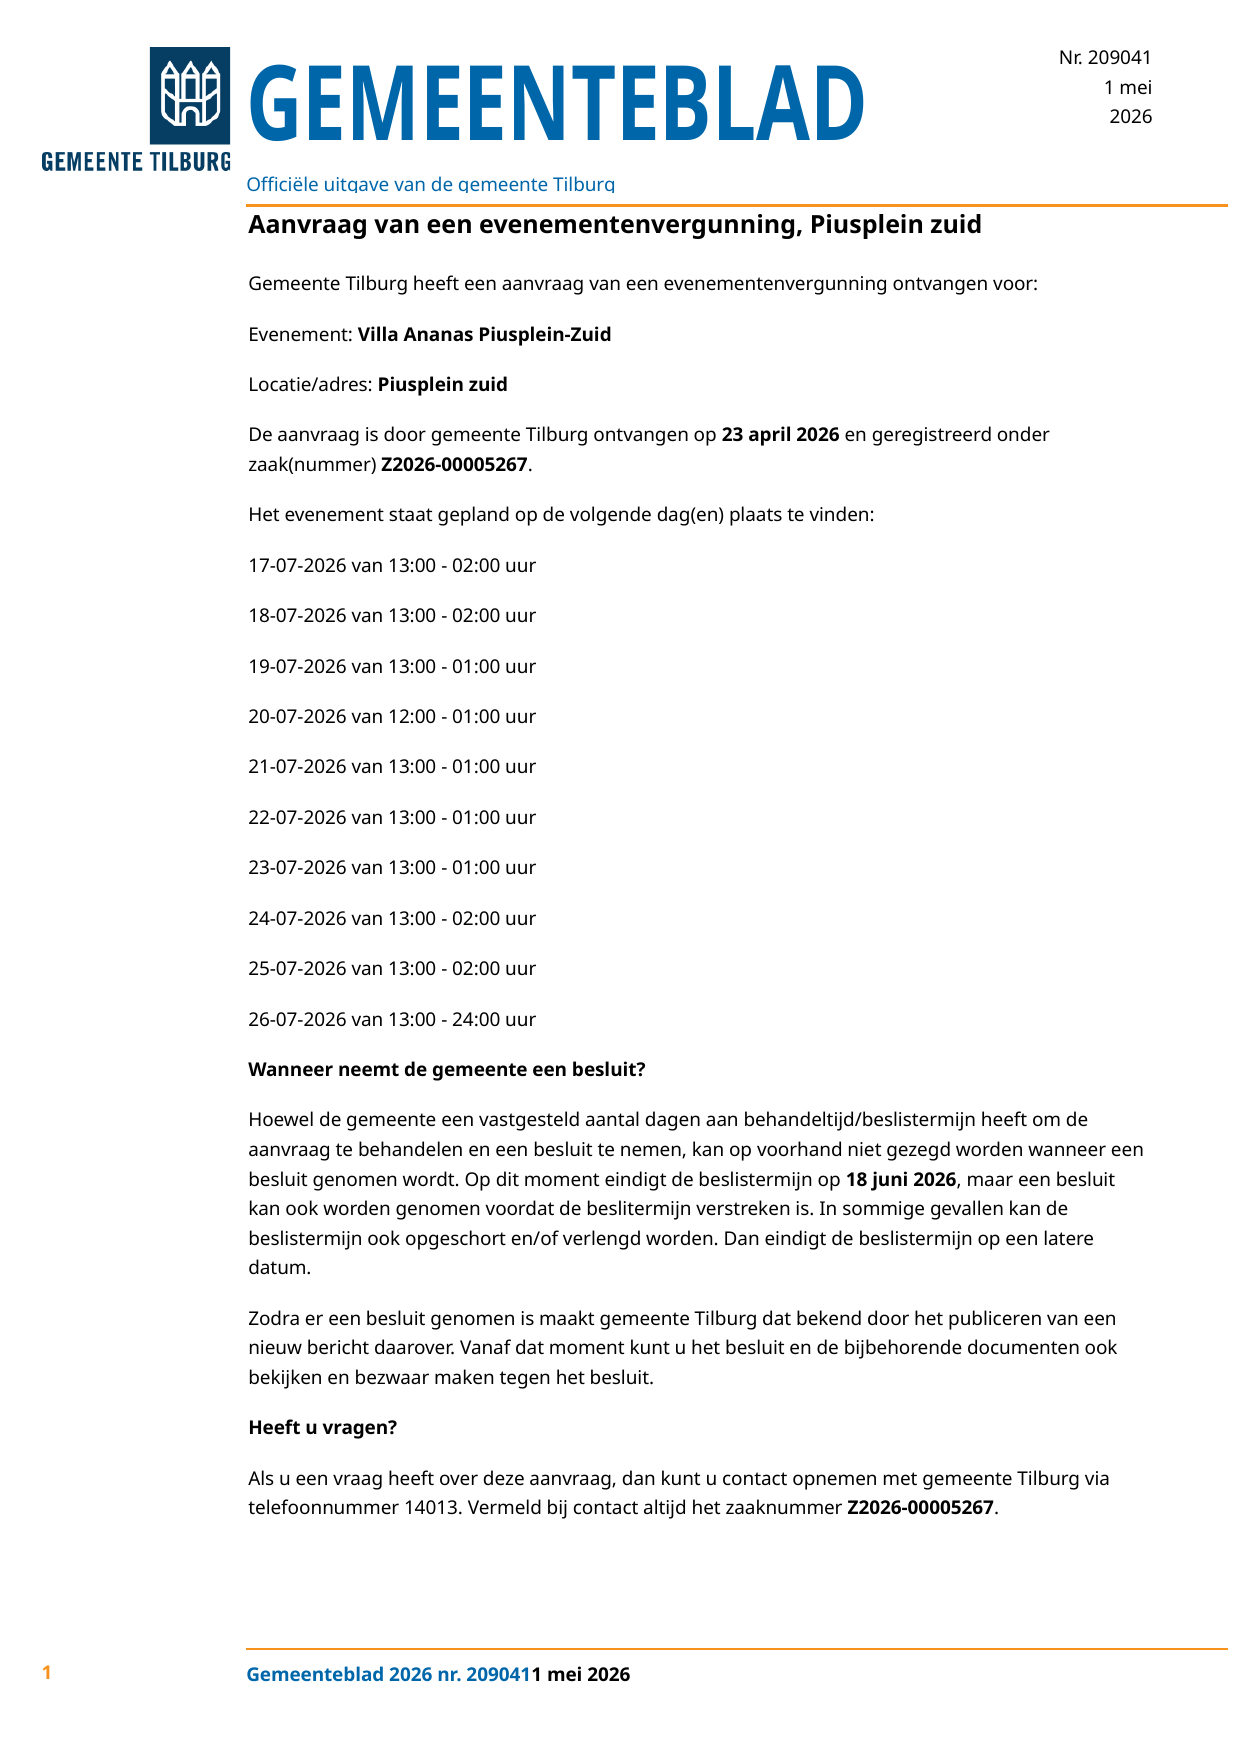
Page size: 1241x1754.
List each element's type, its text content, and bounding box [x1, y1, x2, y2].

text 20-07-2026 van 12:00 - 01:00 uur [248, 703, 1152, 729]
text Het evenement staat gepland op de volgende dag(en) plaats te vinden: [248, 502, 1152, 527]
picture [41, 47, 231, 172]
text Aanvraag van een evenementenvergunning, Piusplein zuid [248, 207, 1152, 241]
text 24-07-2026 van 13:00 - 02:00 uur [248, 905, 1152, 931]
text Als u een vraag heeft over deze aanvraag, dan kunt u contact opnemen met gemeente Tilburg via telefoonnummer 14013. Vermeld bij contact altijd het zaaknummer Z2026-00005267. [248, 1465, 1152, 1520]
text 23-07-2026 van 13:00 - 01:00 uur [248, 854, 1152, 880]
text Hoewel de gemeente een vastgesteld aantal dagen aan behandeltijd/beslistermijn heeft om de aanvraag te behandelen en een besluit te nemen, kan op voorhand niet gezegd worden wanneer een besluit genomen wordt. Op dit moment eindigt de beslistermijn op 18 juni 2026, maar een besluit kan ook worden genomen voordat de beslitermijn verstreken is. In sommige gevallen kan de beslistermijn ook opgeschort en/of verlengd worden. Dan eindigt de beslistermijn op een latere datum. [248, 1107, 1152, 1280]
text Heeft u vragen? [248, 1414, 1152, 1440]
text 18-07-2026 van 13:00 - 02:00 uur [248, 602, 1152, 628]
text Gemeente Tilburg heeft een aanvraag van een evenementenvergunning ontvangen voor: [248, 270, 1152, 296]
text 25-07-2026 van 13:00 - 02:00 uur [248, 955, 1152, 981]
text Wanneer neemt de gemeente een besluit? [248, 1056, 1152, 1082]
text 26-07-2026 van 13:00 - 24:00 uur [248, 1006, 1152, 1031]
text 17-07-2026 van 13:00 - 02:00 uur [248, 552, 1152, 578]
text Evenement: Villa Ananas Piusplein-Zuid [248, 321, 1152, 346]
text Locatie/adres: Piusplein zuid [248, 371, 1152, 397]
text 22-07-2026 van 13:00 - 01:00 uur [248, 804, 1152, 830]
text 19-07-2026 van 13:00 - 01:00 uur [248, 653, 1152, 678]
text Zodra er een besluit genomen is maakt gemeente Tilburg dat bekend door het publiceren van een nieuw bericht daarover. Vanaf dat moment kunt u het besluit en de bijbehorende documenten ook bekijken en bezwaar maken tegen het besluit. [248, 1305, 1152, 1390]
text De aanvraag is door gemeente Tilburg ontvangen op 23 april 2026 en geregistreerd onder zaak(nummer) Z2026-00005267. [248, 422, 1152, 477]
text 21-07-2026 van 13:00 - 01:00 uur [248, 754, 1152, 779]
